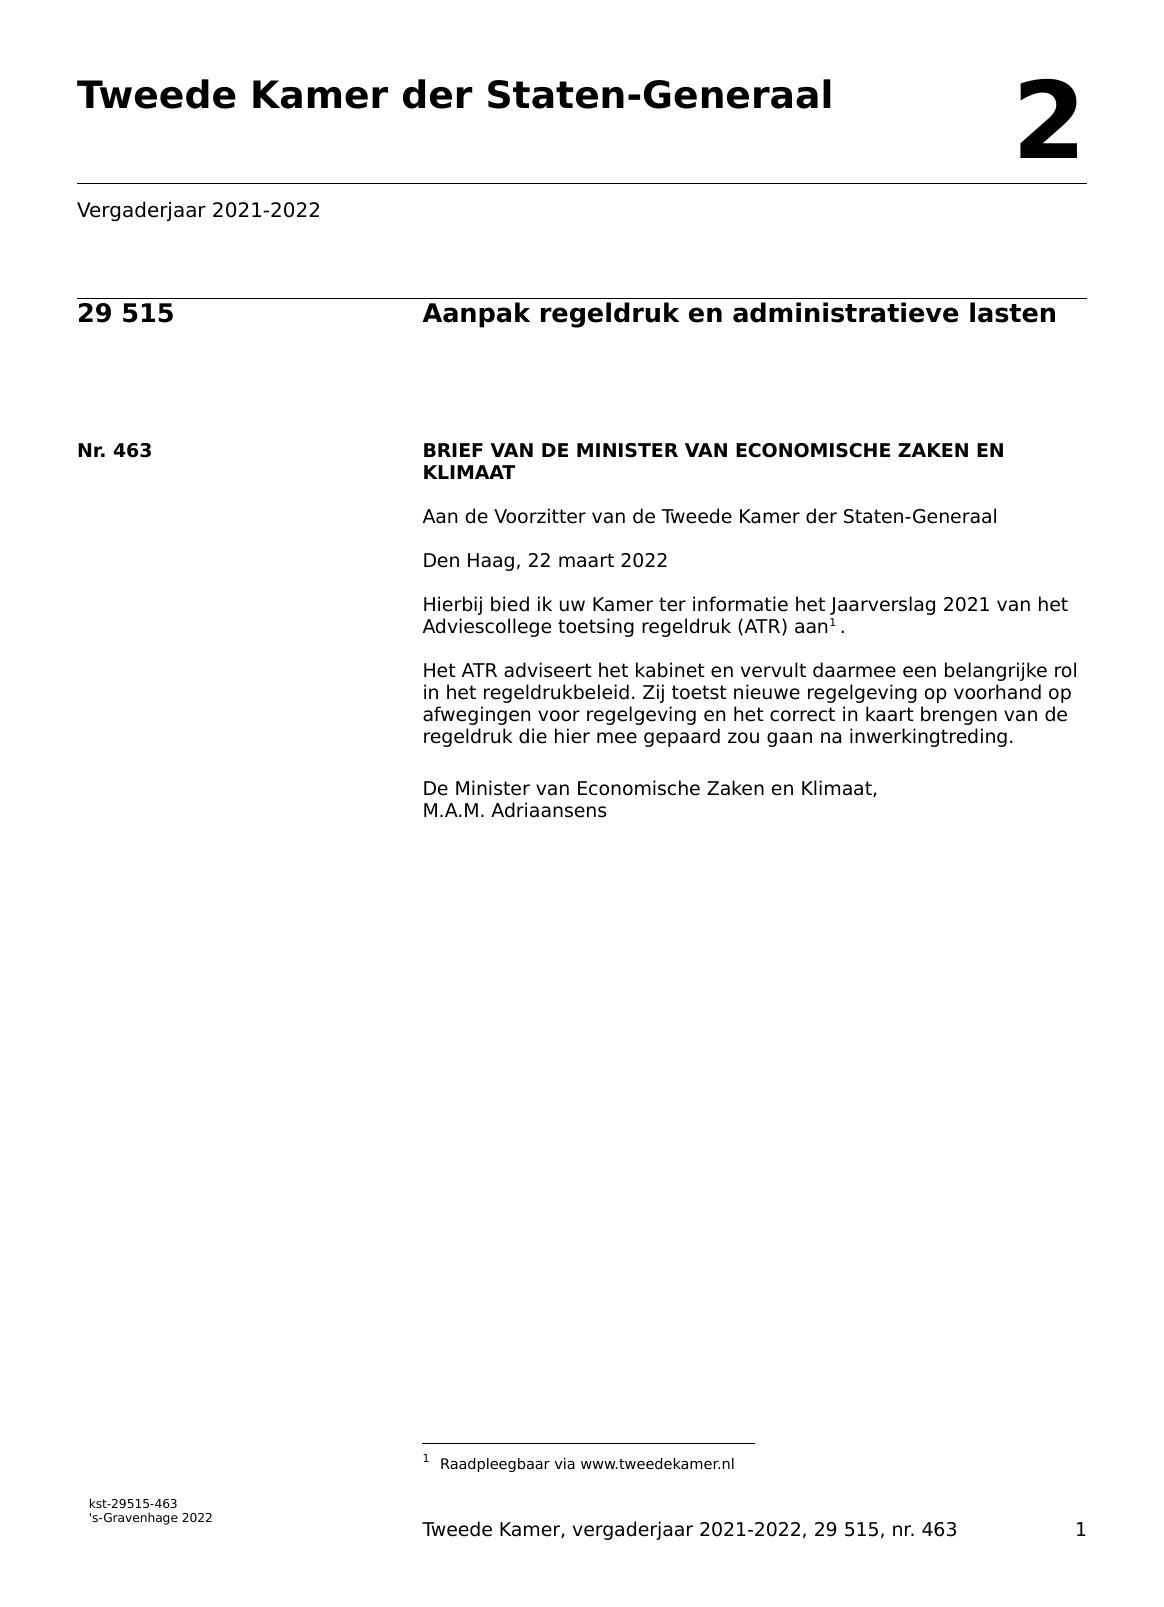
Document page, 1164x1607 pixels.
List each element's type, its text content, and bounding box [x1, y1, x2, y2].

text 's-Gravenhage 2022 [88, 1511, 323, 1525]
table_header Tweede Kamer der Staten-Generaal [77, 59, 886, 183]
table_header 2 [886, 59, 1087, 183]
subtitle Nr. 463 BRIEF VAN DE MINISTER VAN ECONOMISCHE ZAKEN EN KLIMAAT [77, 440, 1087, 484]
text Den Haag, 22 maart 2022 [422, 550, 1087, 572]
table_cell Vergaderjaar 2021-2022 [77, 184, 1087, 298]
text Hierbij bied ik uw Kamer ter informatie het Jaarverslag 2021 van het Adviescollege toetsing regeldruk (ATR) aan. [422, 594, 1087, 638]
text kst-29515-463 [88, 1497, 323, 1511]
subtitle 29 515 Aanpak regeldruk en administratieve lasten [77, 299, 1087, 329]
text Aan de Voorzitter van de Tweede Kamer der Staten-Generaal [422, 506, 1087, 528]
text Het ATR adviseert het kabinet en vervult daarmee een belangrijke rol in het regeldrukbeleid. Zij toetst nieuwe regelgeving op voorhand op afwegingen voor regelgeving en het correct in kaart brengen van de regeldruk die hier mee gepaard zou gaan na inwerkingtreding. [422, 660, 1087, 748]
text De Minister van Economische Zaken en Klimaat, M.A.M. Adriaansens [422, 778, 1087, 822]
text Raadpleegbaar via www.tweedekamer.nl [422, 1452, 1087, 1474]
